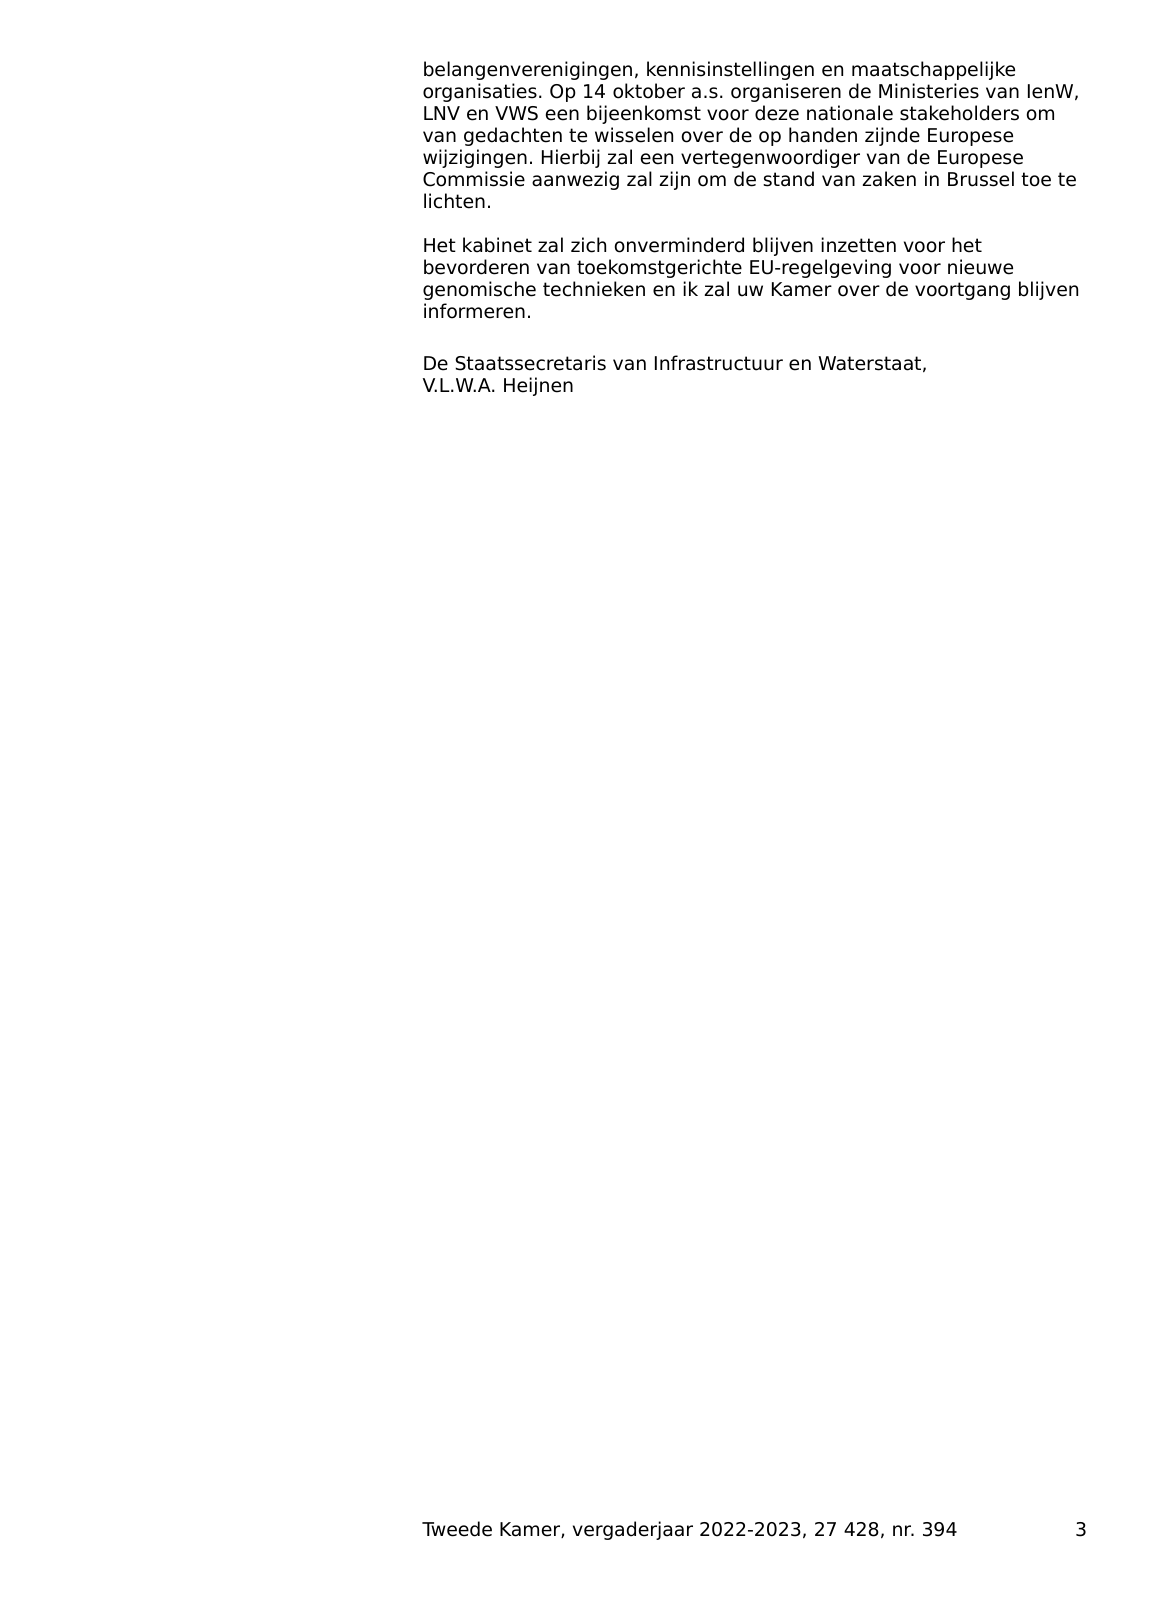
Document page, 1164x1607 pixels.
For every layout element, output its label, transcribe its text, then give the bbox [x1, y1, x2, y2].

text Het kabinet zal zich onverminderd blijven inzetten voor het bevorderen van toekomstgerichte EU-regelgeving voor nieuwe genomische technieken en ik zal uw Kamer over de voortgang blijven informeren. [422, 235, 1087, 323]
text De Staatssecretaris van Infrastructuur en Waterstaat, V.L.W.A. Heijnen [422, 353, 1087, 397]
text belangenverenigingen, kennisinstellingen en maatschappelijke organisaties. Op 14 oktober a.s. organiseren de Ministeries van IenW, LNV en VWS een bijeenkomst voor deze nationale stakeholders om van gedachten te wisselen over de op handen zijnde Europese wijzigingen. Hierbij zal een vertegenwoordiger van de Europese Commissie aanwezig zal zijn om de stand van zaken in Brussel toe te lichten. [422, 59, 1087, 213]
